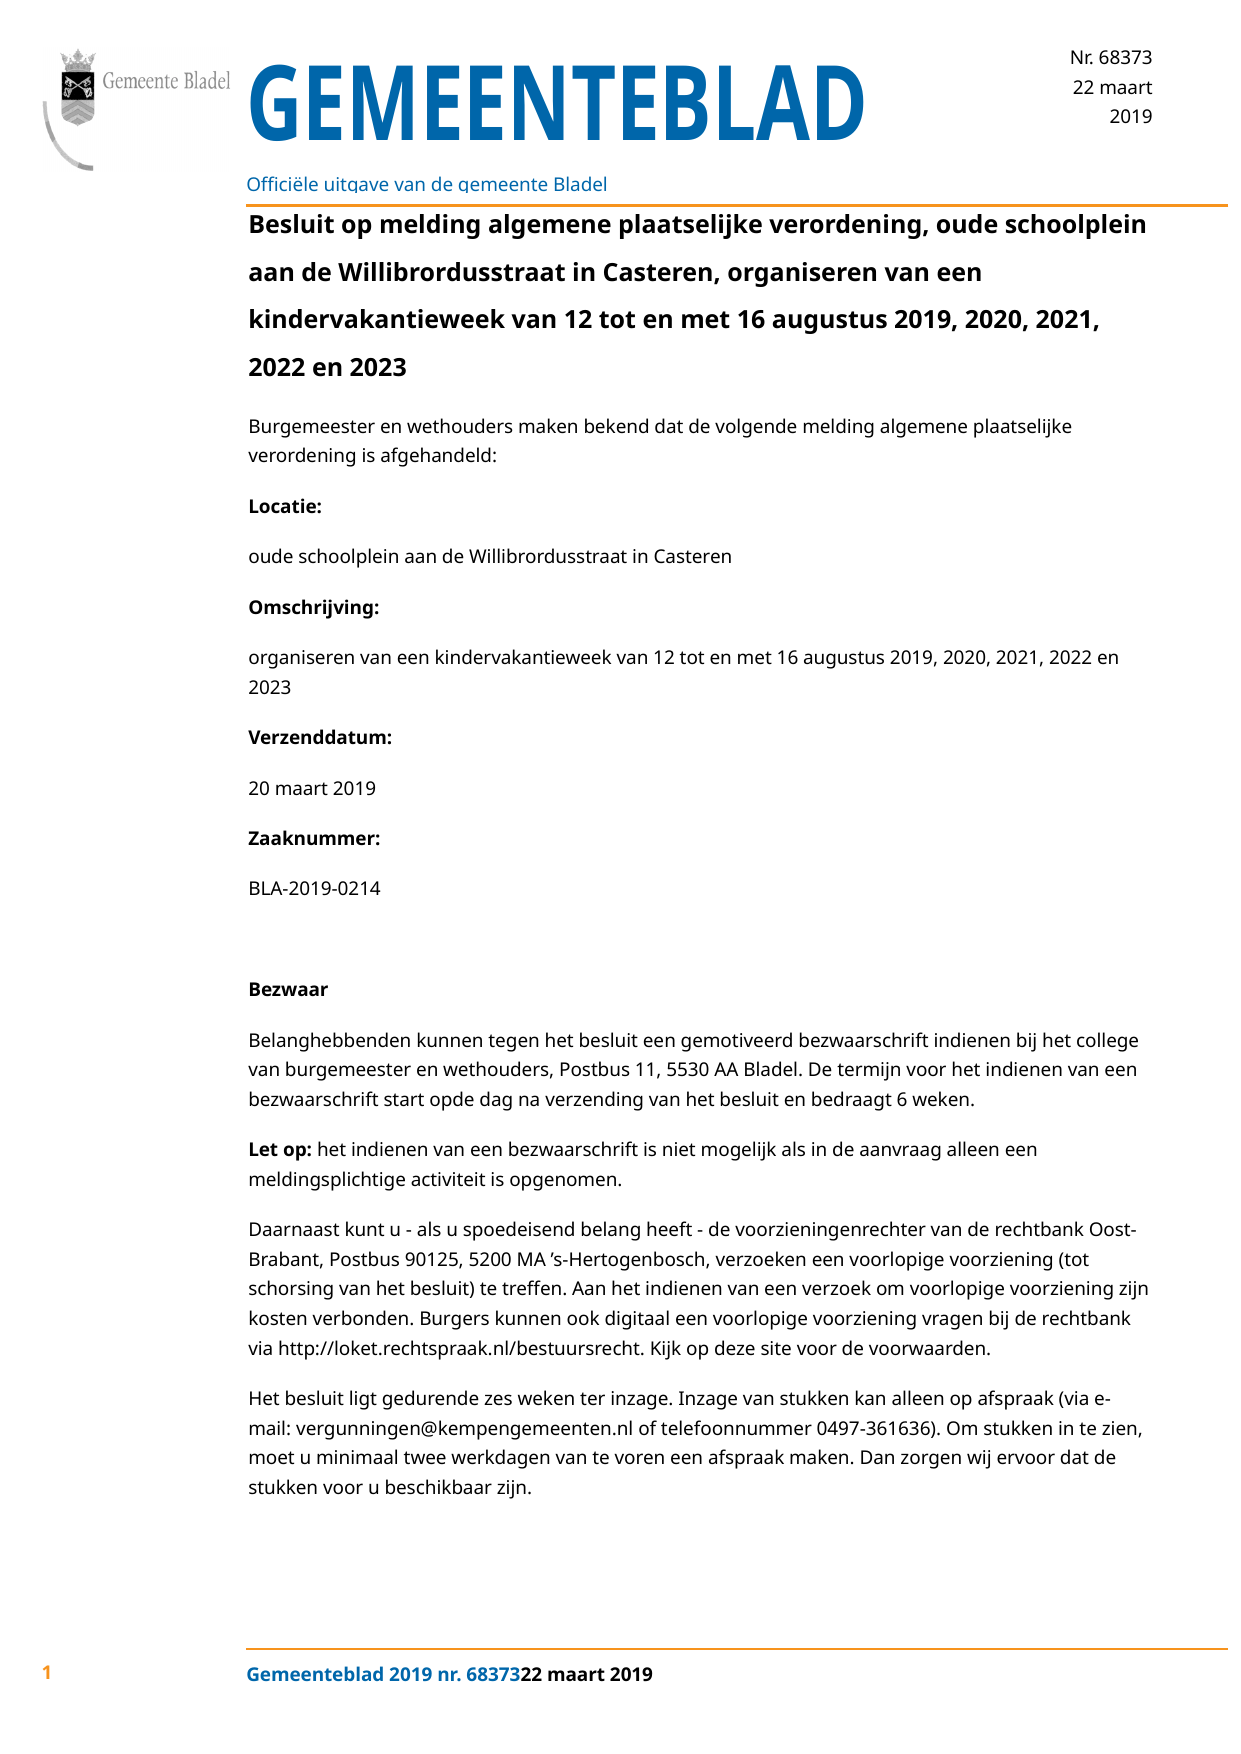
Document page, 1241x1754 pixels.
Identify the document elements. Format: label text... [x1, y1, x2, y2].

text Verzenddatum: [248, 724, 1152, 750]
text Locatie: [248, 493, 1152, 519]
text Belanghebbenden kunnen tegen het besluit een gemotiveerd bezwaarschrift indienen bij het college van burgemeester en wethouders, Postbus 11, 5530 AA Bladel. De termijn voor het indienen van een bezwaarschrift start opde dag na verzending van het besluit en bedraagt 6 weken. [248, 1027, 1152, 1112]
text Let op: het indienen van een bezwaarschrift is niet mogelijk als in de aanvraag alleen een meldingsplichtige activiteit is opgenomen. [248, 1136, 1152, 1192]
text oude schoolplein aan de Willibrordusstraat in Casteren [248, 543, 1152, 569]
text organiseren van een kindervakantieweek van 12 tot en met 16 augustus 2019, 2020, 2021, 2022 en 2023 [248, 644, 1152, 700]
text Zaaknummer: [248, 825, 1152, 851]
text Bezwaar [248, 976, 1152, 1002]
text Omschrijving: [248, 594, 1152, 620]
text Burgemeester en wethouders maken bekend dat de volgende melding algemene plaatselijke verordening is afgehandeld: [248, 413, 1152, 468]
text Besluit op melding algemene plaatselijke verordening, oude schoolplein aan de Willibrordusstraat in Casteren, organiseren van een kindervakantieweek van 12 tot en met 16 augustus 2019, 2020, 2021, 2022 en 2023 [248, 207, 1152, 384]
picture [41, 47, 231, 172]
text Het besluit ligt gedurende zes weken ter inzage. Inzage van stukken kan alleen op afspraak (via e-mail: vergunningen@kempengemeenten.nl of telefoonnummer 0497-361636). Om stukken in te zien, moet u minimaal twee werkdagen van te voren een afspraak maken. Dan zorgen wij ervoor dat de stukken voor u beschikbaar zijn. [248, 1385, 1152, 1500]
text BLA-2019-0214 [248, 876, 1152, 901]
text 20 maart 2019 [248, 775, 1152, 801]
text Daarnaast kunt u - als u spoedeisend belang heeft - de voorzieningenrechter van de rechtbank Oost-Brabant, Postbus 90125, 5200 MA ’s-Hertogenbosch, verzoeken een voorlopige voorziening (tot schorsing van het besluit) te treffen. Aan het indienen van een verzoek om voorlopige voorziening zijn kosten verbonden. Burgers kunnen ook digitaal een voorlopige voorziening vragen bij de rechtbank via http://loket.rechtspraak.nl/bestuursrecht. Kijk op deze site voor de voorwaarden. [248, 1216, 1152, 1361]
